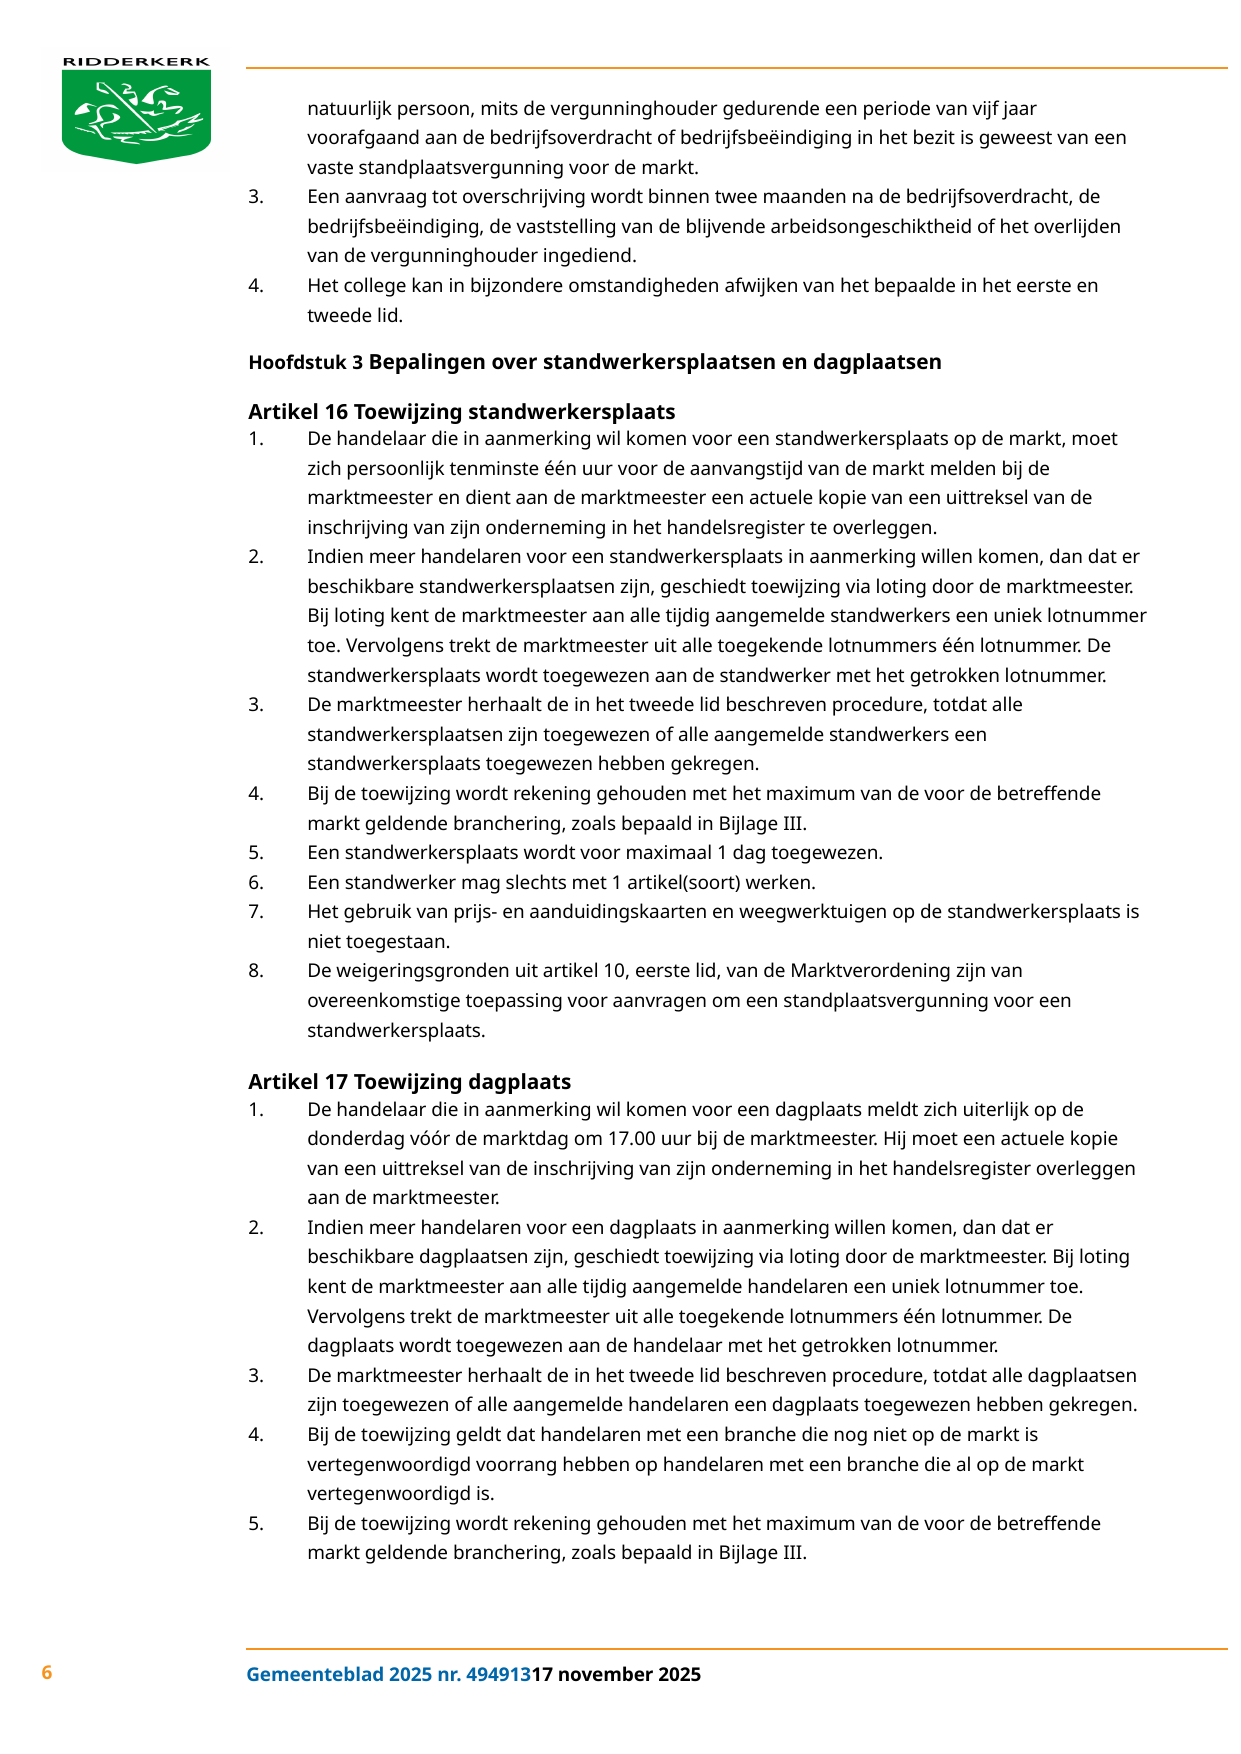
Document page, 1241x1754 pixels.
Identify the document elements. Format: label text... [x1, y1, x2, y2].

list Bij de toewijzing wordt rekening gehouden met het maximum van de voor de betreffende markt geldende branchering, zoals bepaald in Bijlage III. [248, 780, 1152, 836]
list Een standwerker mag slechts met 1 artikel(soort) werken. [248, 869, 1152, 895]
text Artikel 16 Toewijzing standwerkersplaats [248, 397, 1152, 425]
list De handelaar die in aanmerking wil komen voor een dagplaats meldt zich uiterlijk op de donderdag vóór de marktdag om 17.00 uur bij de marktmeester. Hij moet een actuele kopie van een uittreksel van de inschrijving van zijn onderneming in het handelsregister overleggen aan de marktmeester. [248, 1096, 1152, 1210]
list Een standwerkersplaats wordt voor maximaal 1 dag toegewezen. [248, 839, 1152, 865]
list Het college kan in bijzondere omstandigheden afwijken van het bepaalde in het eerste en tweede lid. [248, 272, 1152, 328]
list Bij de toewijzing wordt rekening gehouden met het maximum van de voor de betreffende markt geldende branchering, zoals bepaald in Bijlage III. [248, 1510, 1152, 1565]
list De marktmeester herhaalt de in het tweede lid beschreven procedure, totdat alle standwerkersplaatsen zijn toegewezen of alle aangemelde standwerkers een standwerkersplaats toegewezen hebben gekregen. [248, 691, 1152, 776]
list Bij de toewijzing geldt dat handelaren met een branche die nog niet op de markt is vertegenwoordigd voorrang hebben op handelaren met een branche die al op de markt vertegenwoordigd is. [248, 1421, 1152, 1506]
text Hoofdstuk 3 Bepalingen over standwerkersplaatsen en dagplaatsen [248, 347, 1152, 376]
list Indien meer handelaren voor een standwerkersplaats in aanmerking willen komen, dan dat er beschikbare standwerkersplaatsen zijn, geschiedt toewijzing via loting door de marktmeester. Bij loting kent de marktmeester aan alle tijdig aangemelde standwerkers een uniek lotnummer toe. Vervolgens trekt de marktmeester uit alle toegekende lotnummers één lotnummer. De standwerkersplaats wordt toegewezen aan de standwerker met het getrokken lotnummer. [248, 543, 1152, 688]
list De weigeringsgronden uit artikel 10, eerste lid, van de Marktverordening zijn van overeenkomstige toepassing voor aanvragen om een standplaatsvergunning voor een standwerkersplaats. [248, 958, 1152, 1043]
list Een aanvraag tot overschrijving wordt binnen twee maanden na de bedrijfsoverdracht, de bedrijfsbeëindiging, de vaststelling van de blijvende arbeidsongeschiktheid of het overlijden van de vergunninghouder ingediend. [248, 183, 1152, 268]
picture [41, 47, 231, 172]
list De marktmeester herhaalt de in het tweede lid beschreven procedure, totdat alle dagplaatsen zijn toegewezen of alle aangemelde handelaren een dagplaats toegewezen hebben gekregen. [248, 1362, 1152, 1417]
list natuurlijk persoon, mits de vergunninghouder gedurende een periode van vijf jaar voorafgaand aan de bedrijfsoverdracht of bedrijfsbeëindiging in het bezit is geweest van een vaste standplaatsvergunning voor de markt. [248, 95, 1152, 180]
list Indien meer handelaren voor een dagplaats in aanmerking willen komen, dan dat er beschikbare dagplaatsen zijn, geschiedt toewijzing via loting door de marktmeester. Bij loting kent de marktmeester aan alle tijdig aangemelde handelaren een uniek lotnummer toe. Vervolgens trekt de marktmeester uit alle toegekende lotnummers één lotnummer. De dagplaats wordt toegewezen aan de handelaar met het getrokken lotnummer. [248, 1214, 1152, 1358]
text Artikel 17 Toewijzing dagplaats [248, 1067, 1152, 1096]
list De handelaar die in aanmerking wil komen voor een standwerkersplaats op de markt, moet zich persoonlijk tenminste één uur voor de aanvangstijd van de markt melden bij de marktmeester en dient aan de marktmeester een actuele kopie van een uittreksel van de inschrijving van zijn onderneming in het handelsregister te overleggen. [248, 425, 1152, 540]
list Het gebruik van prijs- en aanduidingskaarten en weegwerktuigen op de standwerkersplaats is niet toegestaan. [248, 898, 1152, 954]
